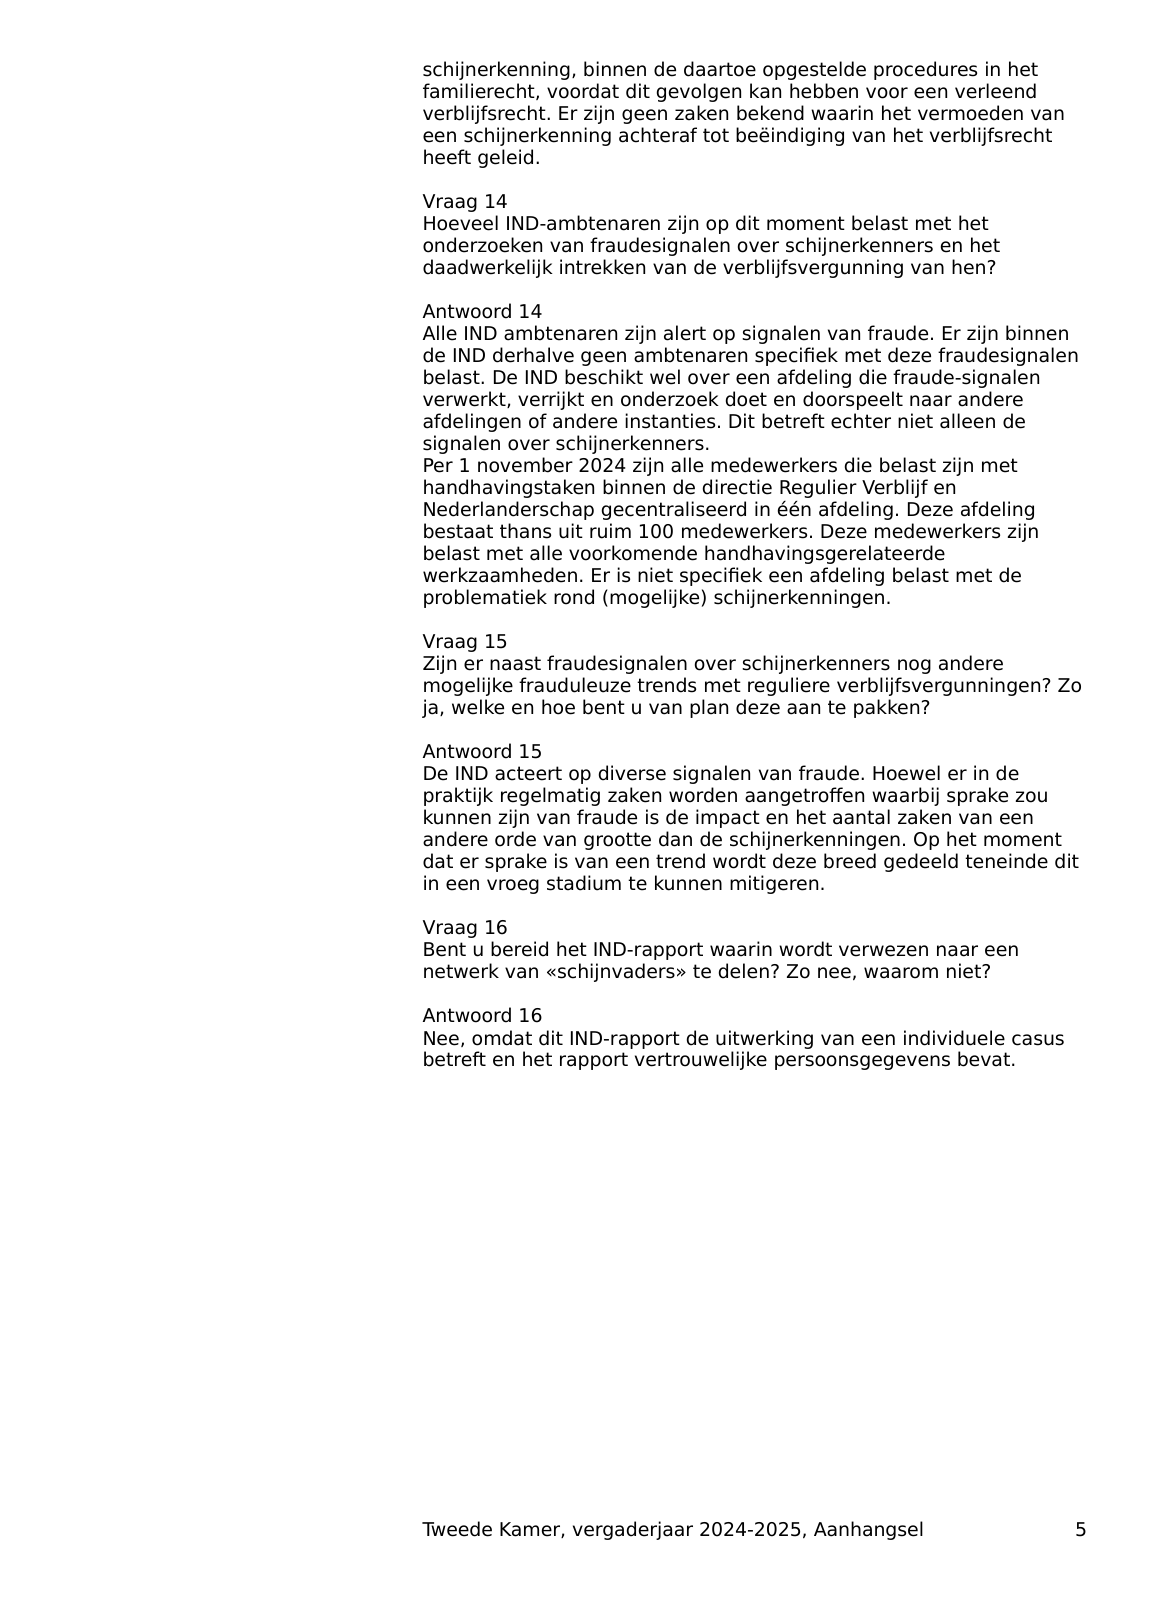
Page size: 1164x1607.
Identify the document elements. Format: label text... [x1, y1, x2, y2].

text Antwoord 14 [422, 301, 1087, 323]
text Bent u bereid het IND-rapport waarin wordt verwezen naar een netwerk van «schijnvaders» te delen? Zo nee, waarom niet? [422, 939, 1087, 983]
text Antwoord 15 [422, 741, 1087, 763]
text Antwoord 16 [422, 1005, 1087, 1027]
text Alle IND ambtenaren zijn alert op signalen van fraude. Er zijn binnen de IND derhalve geen ambtenaren specifiek met deze fraudesignalen belast. De IND beschikt wel over een afdeling die fraude-signalen verwerkt, verrijkt en onderzoek doet en doorspeelt naar andere afdelingen of andere instanties. Dit betreft echter niet alleen de signalen over schijnerkenners. [422, 323, 1087, 455]
text Vraag 16 [422, 917, 1087, 939]
text Zijn er naast fraudesignalen over schijnerkenners nog andere mogelijke frauduleuze trends met reguliere verblijfsvergunningen? Zo ja, welke en hoe bent u van plan deze aan te pakken? [422, 653, 1087, 719]
text Hoeveel IND-ambtenaren zijn op dit moment belast met het onderzoeken van fraudesignalen over schijnerkenners en het daadwerkelijk intrekken van de verblijfsvergunning van hen? [422, 213, 1087, 279]
text Nee, omdat dit IND-rapport de uitwerking van een individuele casus betreft en het rapport vertrouwelijke persoonsgegevens bevat. [422, 1027, 1087, 1071]
text schijnerkenning, binnen de daartoe opgestelde procedures in het familierecht, voordat dit gevolgen kan hebben voor een verleend verblijfsrecht. Er zijn geen zaken bekend waarin het vermoeden van een schijnerkenning achteraf tot beëindiging van het verblijfsrecht heeft geleid. [422, 59, 1087, 169]
text Vraag 14 [422, 191, 1087, 213]
text Per 1 november 2024 zijn alle medewerkers die belast zijn met handhavingstaken binnen de directie Regulier Verblijf en Nederlanderschap gecentraliseerd in één afdeling. Deze afdeling bestaat thans uit ruim 100 medewerkers. Deze medewerkers zijn belast met alle voorkomende handhavingsgerelateerde werkzaamheden. Er is niet specifiek een afdeling belast met de problematiek rond (mogelijke) schijnerkenningen. [422, 455, 1087, 609]
text De IND acteert op diverse signalen van fraude. Hoewel er in de praktijk regelmatig zaken worden aangetroffen waarbij sprake zou kunnen zijn van fraude is de impact en het aantal zaken van een andere orde van grootte dan de schijnerkenningen. Op het moment dat er sprake is van een trend wordt deze breed gedeeld teneinde dit in een vroeg stadium te kunnen mitigeren. [422, 763, 1087, 895]
text Vraag 15 [422, 631, 1087, 653]
